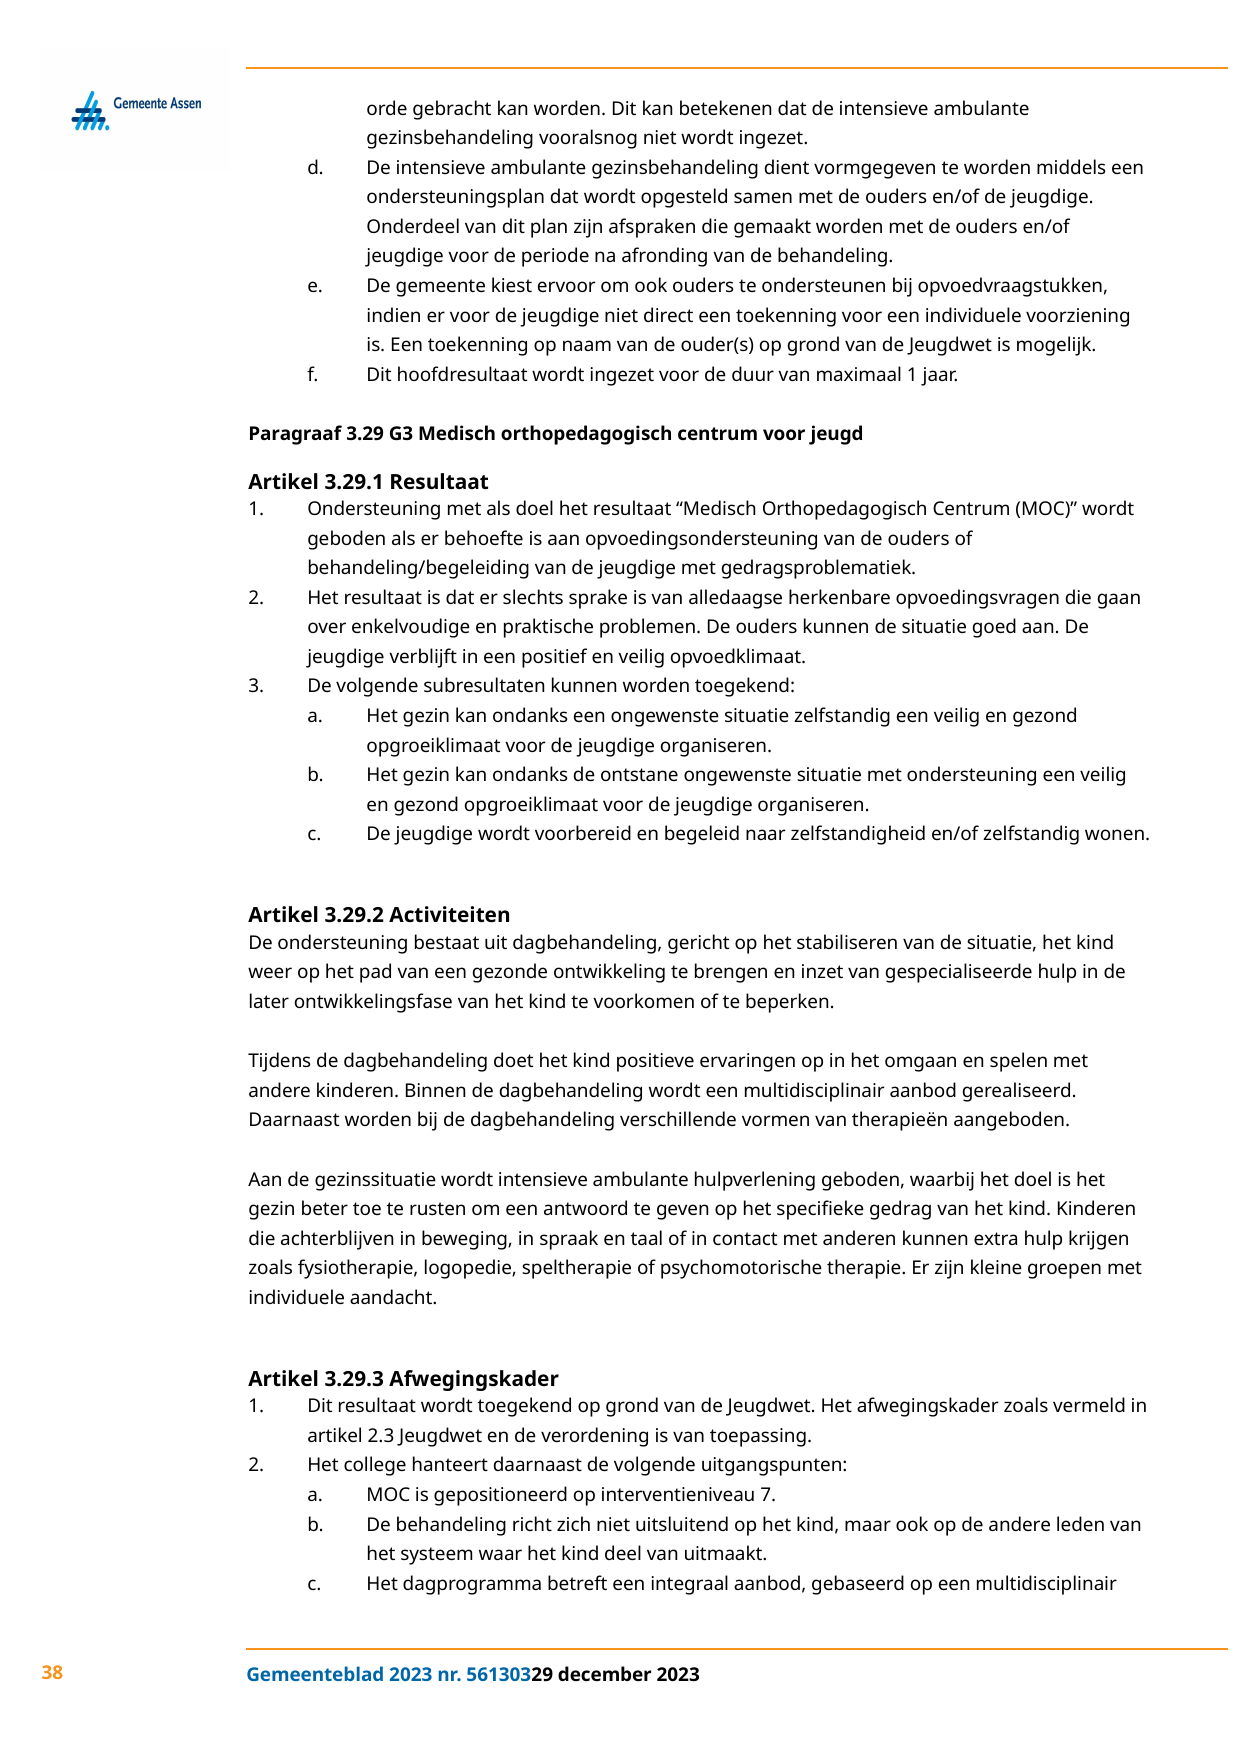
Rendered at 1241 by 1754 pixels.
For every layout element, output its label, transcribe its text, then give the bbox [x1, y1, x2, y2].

list De volgende subresultaten kunnen worden toegekend: [248, 673, 1152, 698]
list De behandeling richt zich niet uitsluitend op het kind, maar ook op de andere leden van het systeem waar het kind deel van uitmaakt. [307, 1511, 1152, 1566]
list MOC is gepositioneerd op interventieniveau 7. [307, 1481, 1152, 1507]
text Artikel 3.29.2 Activiteiten [248, 901, 1152, 929]
list Het dagprogramma betreft een integraal aanbod, gebaseerd op een multidisciplinair [307, 1570, 1152, 1596]
list De intensieve ambulante gezinsbehandeling dient vormgegeven te worden middels een ondersteuningsplan dat wordt opgesteld samen met de ouders en/of de jeugdige. Onderdeel van dit plan zijn afspraken die gemaakt worden met de ouders en/of jeugdige voor de periode na afronding van de behandeling. [307, 154, 1152, 268]
text Aan de gezinssituatie wordt intensieve ambulante hulpverlening geboden, waarbij het doel is het gezin beter toe te rusten om een antwoord te geven op het specifieke gedrag van het kind. Kinderen die achterblijven in beweging, in spraak en taal of in contact met anderen kunnen extra hulp krijgen zoals fysiotherapie, logopedie, speltherapie of psychomotorische therapie. Er zijn kleine groepen met individuele aandacht. [248, 1166, 1152, 1310]
list Het resultaat is dat er slechts sprake is van alledaagse herkenbare opvoedingsvragen die gaan over enkelvoudige en praktische problemen. De ouders kunnen de situatie goed aan. De jeugdige verblijft in een positief en veilig opvoedklimaat. [248, 584, 1152, 669]
list Dit hoofdresultaat wordt ingezet voor de duur van maximaal 1 jaar. [307, 361, 1152, 387]
list Het gezin kan ondanks de ontstane ongewenste situatie met ondersteuning een veilig en gezond opgroeiklimaat voor de jeugdige organiseren. [307, 761, 1152, 817]
list De gemeente kiest ervoor om ook ouders te ondersteunen bij opvoedvraagstukken, indien er voor de jeugdige niet direct een toekenning voor een individuele voorziening is. Een toekenning op naam van de ouder(s) op grond van de Jeugdwet is mogelijk. [307, 272, 1152, 357]
list Ondersteuning met als doel het resultaat “Medisch Orthopedagogisch Centrum (MOC)” wordt geboden als er behoefte is aan opvoedingsondersteuning van de ouders of behandeling/begeleiding van de jeugdige met gedragsproblematiek. [248, 495, 1152, 580]
text De ondersteuning bestaat uit dagbehandeling, gericht op het stabiliseren van de situatie, het kind weer op het pad van een gezonde ontwikkeling te brengen en inzet van gespecialiseerde hulp in de later ontwikkelingsfase van het kind te voorkomen of te beperken. [248, 929, 1152, 1014]
list orde gebracht kan worden. Dit kan betekenen dat de intensieve ambulante gezinsbehandeling vooralsnog niet wordt ingezet. [307, 95, 1152, 150]
text Tijdens de dagbehandeling doet het kind positieve ervaringen op in het omgaan en spelen met andere kinderen. Binnen de dagbehandeling wordt een multidisciplinair aanbod gerealiseerd. Daarnaast worden bij de dagbehandeling verschillende vormen van therapieën aangeboden. [248, 1047, 1152, 1132]
picture [41, 47, 231, 172]
list Het college hanteert daarnaast de volgende uitgangspunten: [248, 1452, 1152, 1477]
text Paragraaf 3.29 G3 Medisch orthopedagogisch centrum voor jeugd [248, 420, 1152, 446]
list Dit resultaat wordt toegekend op grond van de Jeugdwet. Het afwegingskader zoals vermeld in artikel 2.3 Jeugdwet en de verordening is van toepassing. [248, 1392, 1152, 1448]
text Artikel 3.29.3 Afwegingskader [248, 1364, 1152, 1392]
text Artikel 3.29.1 Resultaat [248, 467, 1152, 495]
list De jeugdige wordt voorbereid en begeleid naar zelfstandigheid en/of zelfstandig wonen. [307, 821, 1152, 846]
list Het gezin kan ondanks een ongewenste situatie zelfstandig een veilig en gezond opgroeiklimaat voor de jeugdige organiseren. [307, 702, 1152, 758]
